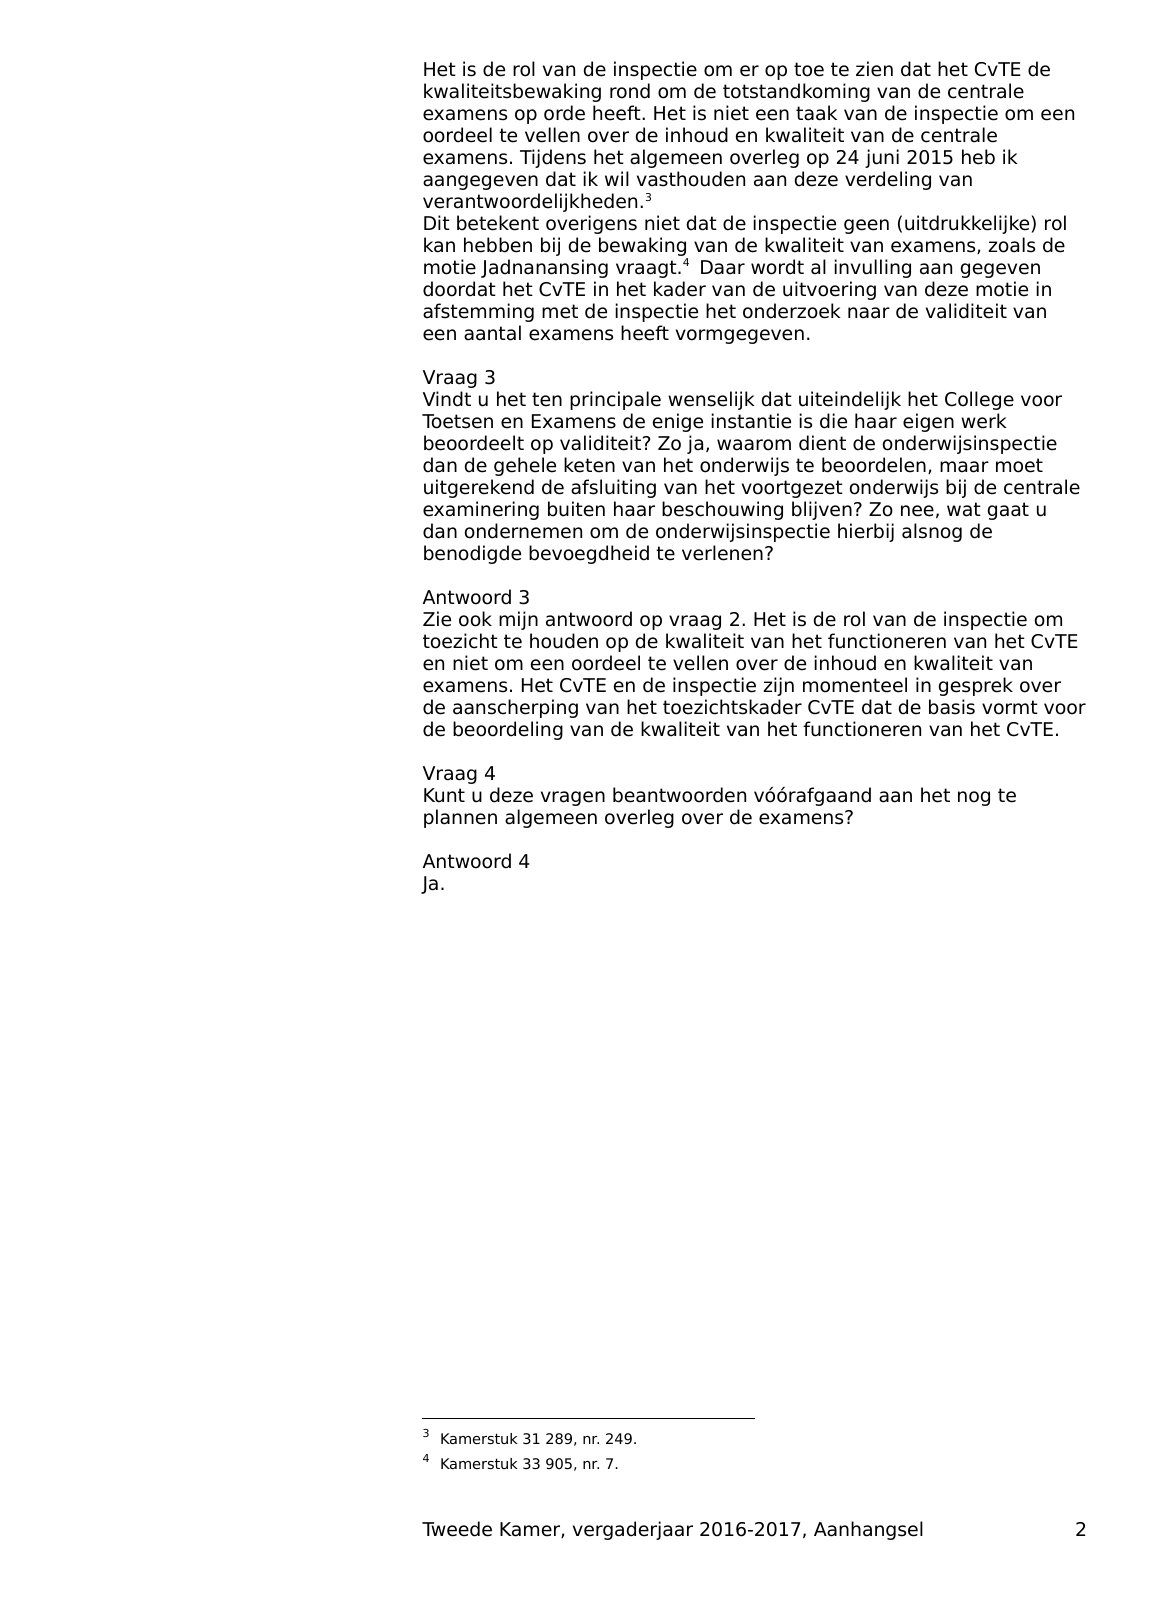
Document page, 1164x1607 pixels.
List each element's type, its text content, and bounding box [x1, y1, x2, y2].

text Antwoord 3 [422, 587, 1087, 609]
text Vraag 3 [422, 367, 1087, 389]
text Kamerstuk 33 905, nr. 7. [422, 1452, 1087, 1474]
text Kamerstuk 31 289, nr. 249. [422, 1427, 1087, 1449]
text Vraag 4 [422, 763, 1087, 785]
text Zie ook mijn antwoord op vraag 2. Het is de rol van de inspectie om toezicht te houden op de kwaliteit van het functioneren van het CvTE en niet om een oordeel te vellen over de inhoud en kwaliteit van examens. Het CvTE en de inspectie zijn momenteel in gesprek over de aanscherping van het toezichtskader CvTE dat de basis vormt voor de beoordeling van de kwaliteit van het functioneren van het CvTE. [422, 609, 1087, 741]
text Ja. [422, 873, 1087, 895]
text Dit betekent overigens niet dat de inspectie geen (uitdrukkelijke) rol kan hebben bij de bewaking van de kwaliteit van examens, zoals de motie Jadnanansing vraagt. Daar wordt al invulling aan gegeven doordat het CvTE in het kader van de uitvoering van deze motie in afstemming met de inspectie het onderzoek naar de validiteit van een aantal examens heeft vormgegeven. [422, 213, 1087, 345]
text Kunt u deze vragen beantwoorden vóórafgaand aan het nog te plannen algemeen overleg over de examens? [422, 785, 1087, 829]
text Antwoord 4 [422, 851, 1087, 873]
text Het is de rol van de inspectie om er op toe te zien dat het CvTE de kwaliteitsbewaking rond om de totstandkoming van de centrale examens op orde heeft. Het is niet een taak van de inspectie om een oordeel te vellen over de inhoud en kwaliteit van de centrale examens. Tijdens het algemeen overleg op 24 juni 2015 heb ik aangegeven dat ik wil vasthouden aan deze verdeling van verantwoordelijkheden. [422, 59, 1087, 213]
text Vindt u het ten principale wenselijk dat uiteindelijk het College voor Toetsen en Examens de enige instantie is die haar eigen werk beoordeelt op validiteit? Zo ja, waarom dient de onderwijsinspectie dan de gehele keten van het onderwijs te beoordelen, maar moet uitgerekend de afsluiting van het voortgezet onderwijs bij de centrale examinering buiten haar beschouwing blijven? Zo nee, wat gaat u dan ondernemen om de onderwijsinspectie hierbij alsnog de benodigde bevoegdheid te verlenen? [422, 389, 1087, 565]
